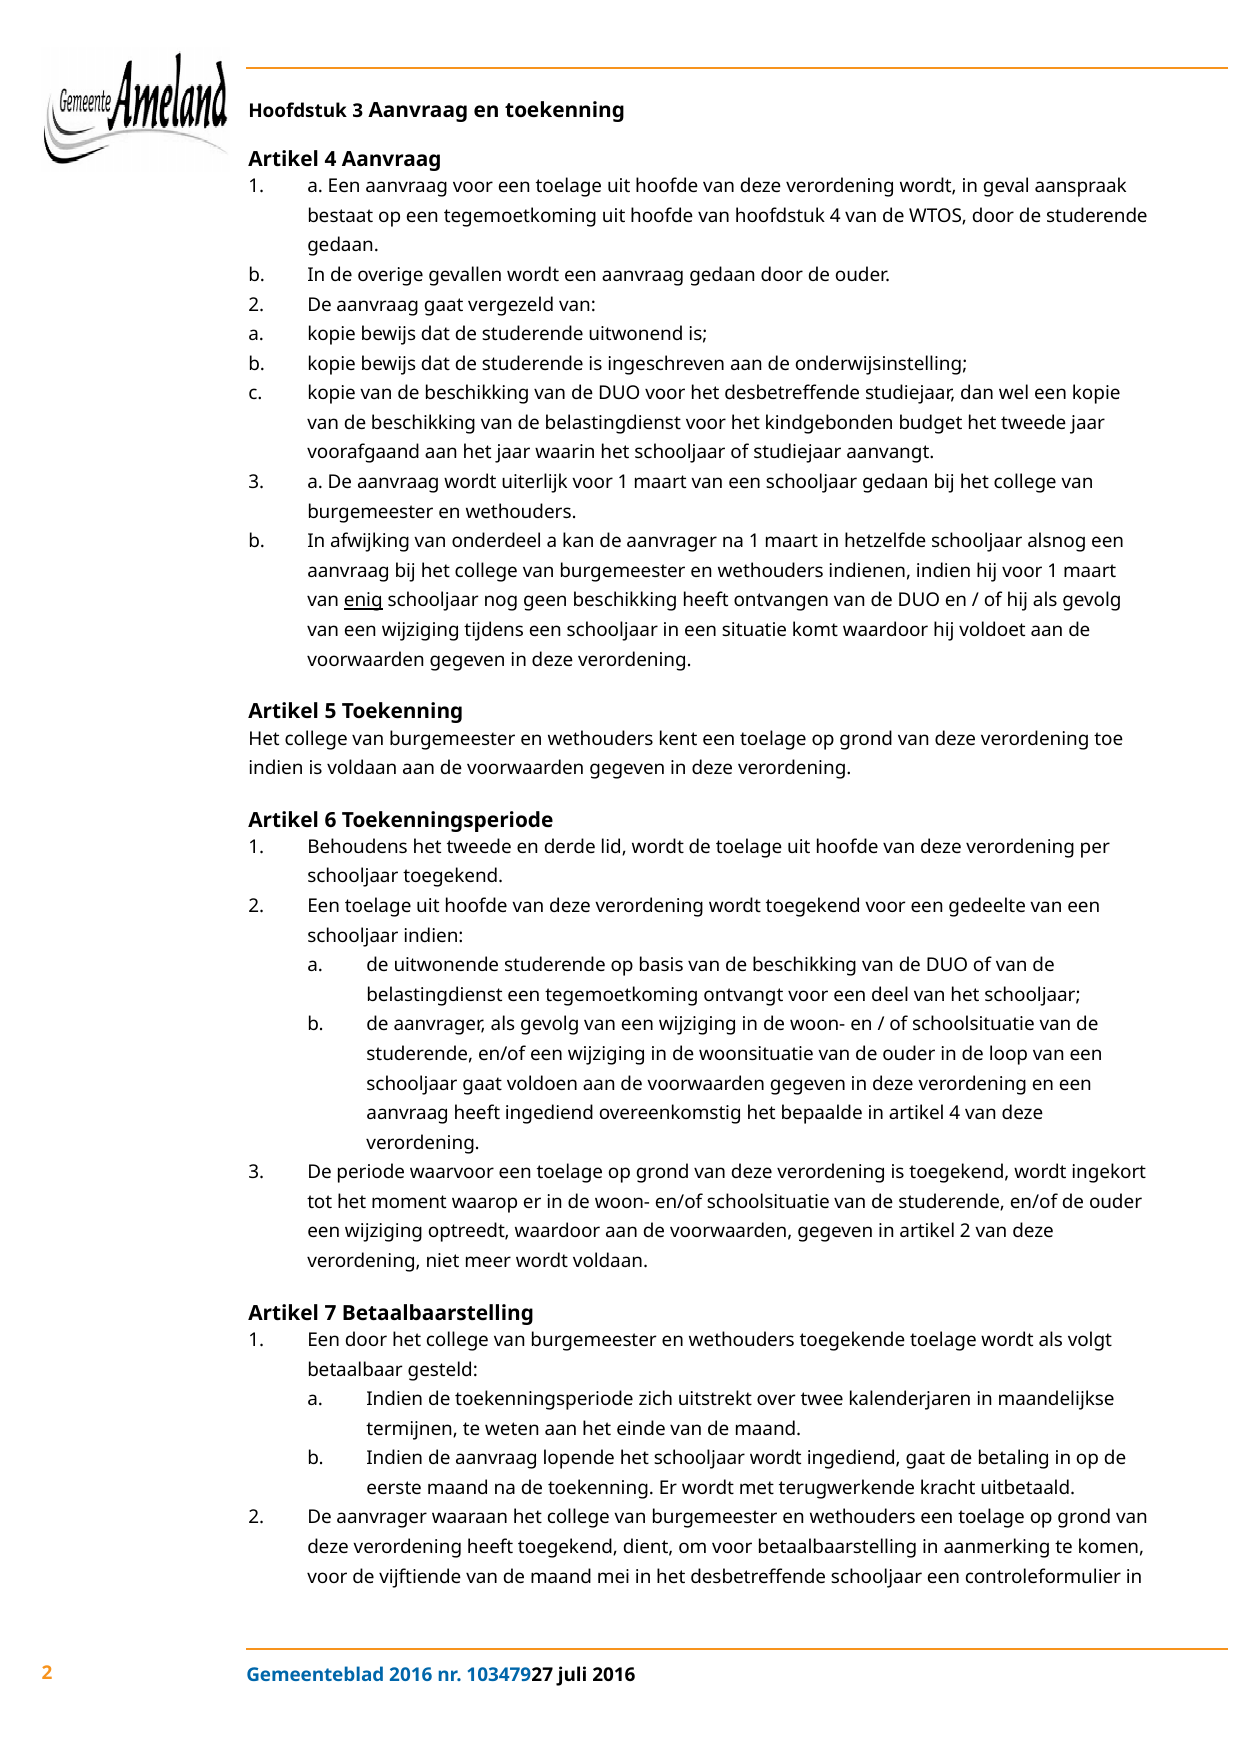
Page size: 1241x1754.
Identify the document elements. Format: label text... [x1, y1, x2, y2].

list de aanvrager, als gevolg van een wijziging in de woon- en / of schoolsituatie van de studerende, en/of een wijziging in de woonsituatie van de ouder in de loop van een schooljaar gaat voldoen aan de voorwaarden gegeven in deze verordening en een aanvraag heeft ingediend overeenkomstig het bepaalde in artikel 4 van deze verordening. [307, 1011, 1152, 1155]
list kopie bewijs dat de studerende is ingeschreven aan de onderwijsinstelling; [248, 350, 1152, 376]
list In afwijking van onderdeel a kan de aanvrager na 1 maart in hetzelfde schooljaar alsnog een aanvraag bij het college van burgemeester en wethouders indienen, indien hij voor 1 maart van enig schooljaar nog geen beschikking heeft ontvangen van de DUO en / of hij als gevolg van een wijziging tijdens een schooljaar in een situatie komt waardoor hij voldoet aan de voorwaarden gegeven in deze verordening. [248, 527, 1152, 672]
list De periode waarvoor een toelage op grond van deze verordening is toegekend, wordt ingekort tot het moment waarop er in de woon- en/of schoolsituatie van de studerende, en/of de ouder een wijziging optreedt, waardoor aan de voorwaarden, gegeven in artikel 2 van deze verordening, niet meer wordt voldaan. [248, 1158, 1152, 1273]
text Artikel 5 Toekenning [248, 696, 1152, 725]
text Het college van burgemeester en wethouders kent een toelage op grond van deze verordening toe indien is voldaan aan de voorwaarden gegeven in deze verordening. [248, 725, 1152, 780]
list kopie bewijs dat de studerende uitwonend is; [248, 320, 1152, 346]
list a. De aanvraag wordt uiterlijk voor 1 maart van een schooljaar gedaan bij het college van burgemeester en wethouders. [248, 468, 1152, 524]
list In de overige gevallen wordt een aanvraag gedaan door de ouder. [248, 261, 1152, 287]
list Behoudens het tweede en derde lid, wordt de toelage uit hoofde van deze verordening per schooljaar toegekend. [248, 833, 1152, 888]
list Indien de aanvraag lopende het schooljaar wordt ingediend, gaat de betaling in op de eerste maand na de toekenning. Er wordt met terugwerkende kracht uitbetaald. [307, 1444, 1152, 1500]
picture [41, 47, 231, 172]
list Een toelage uit hoofde van deze verordening wordt toegekend voor een gedeelte van een schooljaar indien: [248, 892, 1152, 948]
text Artikel 6 Toekenningsperiode [248, 805, 1152, 833]
list Indien de toekenningsperiode zich uitstrekt over twee kalenderjaren in maandelijkse termijnen, te weten aan het einde van de maand. [307, 1385, 1152, 1441]
list Een door het college van burgemeester en wethouders toegekende toelage wordt als volgt betaalbaar gesteld: [248, 1326, 1152, 1381]
text Artikel 4 Aanvraag [248, 144, 1152, 172]
list kopie van de beschikking van de DUO voor het desbetreffende studiejaar, dan wel een kopie van de beschikking van de belastingdienst voor het kindgebonden budget het tweede jaar voorafgaand aan het jaar waarin het schooljaar of studiejaar aanvangt. [248, 379, 1152, 464]
list a. Een aanvraag voor een toelage uit hoofde van deze verordening wordt, in geval aanspraak bestaat op een tegemoetkoming uit hoofde van hoofdstuk 4 van de WTOS, door de studerende gedaan. [248, 172, 1152, 257]
text Artikel 7 Betaalbaarstelling [248, 1298, 1152, 1326]
text Hoofdstuk 3 Aanvraag en toekenning [248, 95, 1152, 123]
list De aanvrager waaraan het college van burgemeester en wethouders een toelage op grond van deze verordening heeft toegekend, dient, om voor betaalbaarstelling in aanmerking te komen, voor de vijftiende van de maand mei in het desbetreffende schooljaar een controleformulier in [248, 1504, 1152, 1588]
list de uitwonende studerende op basis van de beschikking van de DUO of van de belastingdienst een tegemoetkoming ontvangt voor een deel van het schooljaar; [307, 951, 1152, 1007]
list De aanvraag gaat vergezeld van: [248, 291, 1152, 317]
